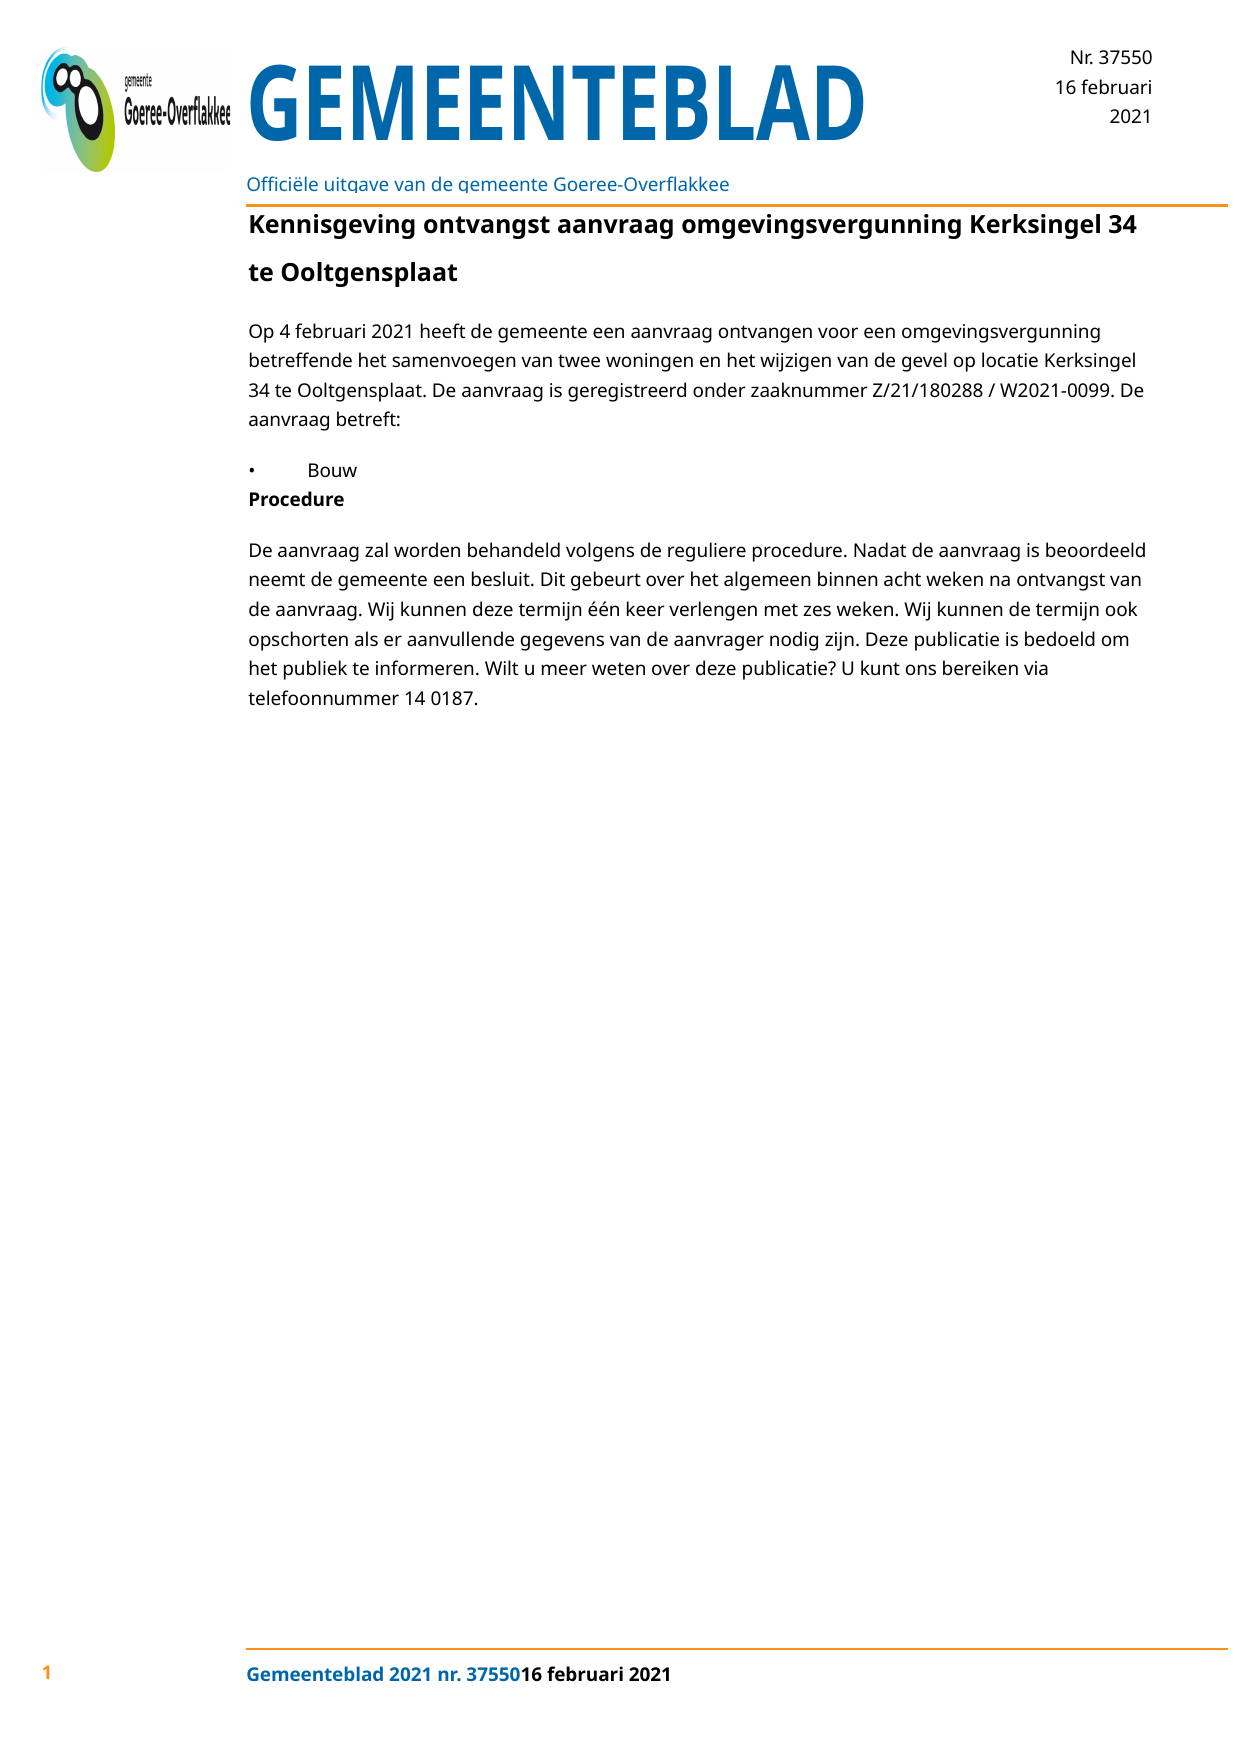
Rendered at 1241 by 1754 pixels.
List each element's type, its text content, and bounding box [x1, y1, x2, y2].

text Procedure [248, 487, 1152, 512]
list Bouw [248, 457, 1152, 483]
picture [41, 47, 231, 172]
text De aanvraag zal worden behandeld volgens de reguliere procedure. Nadat de aanvraag is beoordeeld neemt de gemeente een besluit. Dit gebeurt over het algemeen binnen acht weken na ontvangst van de aanvraag. Wij kunnen deze termijn één keer verlengen met zes weken. Wij kunnen de termijn ook opschorten als er aanvullende gegevens van de aanvrager nodig zijn. Deze publicatie is bedoeld om het publiek te informeren. Wilt u meer weten over deze publicatie? U kunt ons bereiken via telefoonnummer 14 0187. [248, 537, 1152, 711]
text Op 4 februari 2021 heeft de gemeente een aanvraag ontvangen voor een omgevingsvergunning betreffende het samenvoegen van twee woningen en het wijzigen van de gevel op locatie Kerksingel 34 te Ooltgensplaat. De aanvraag is geregistreerd onder zaaknummer Z/21/180288 / W2021-0099. De aanvraag betreft: [248, 318, 1152, 432]
text Kennisgeving ontvangst aanvraag omgevingsvergunning Kerksingel 34 te Ooltgensplaat [248, 207, 1152, 288]
